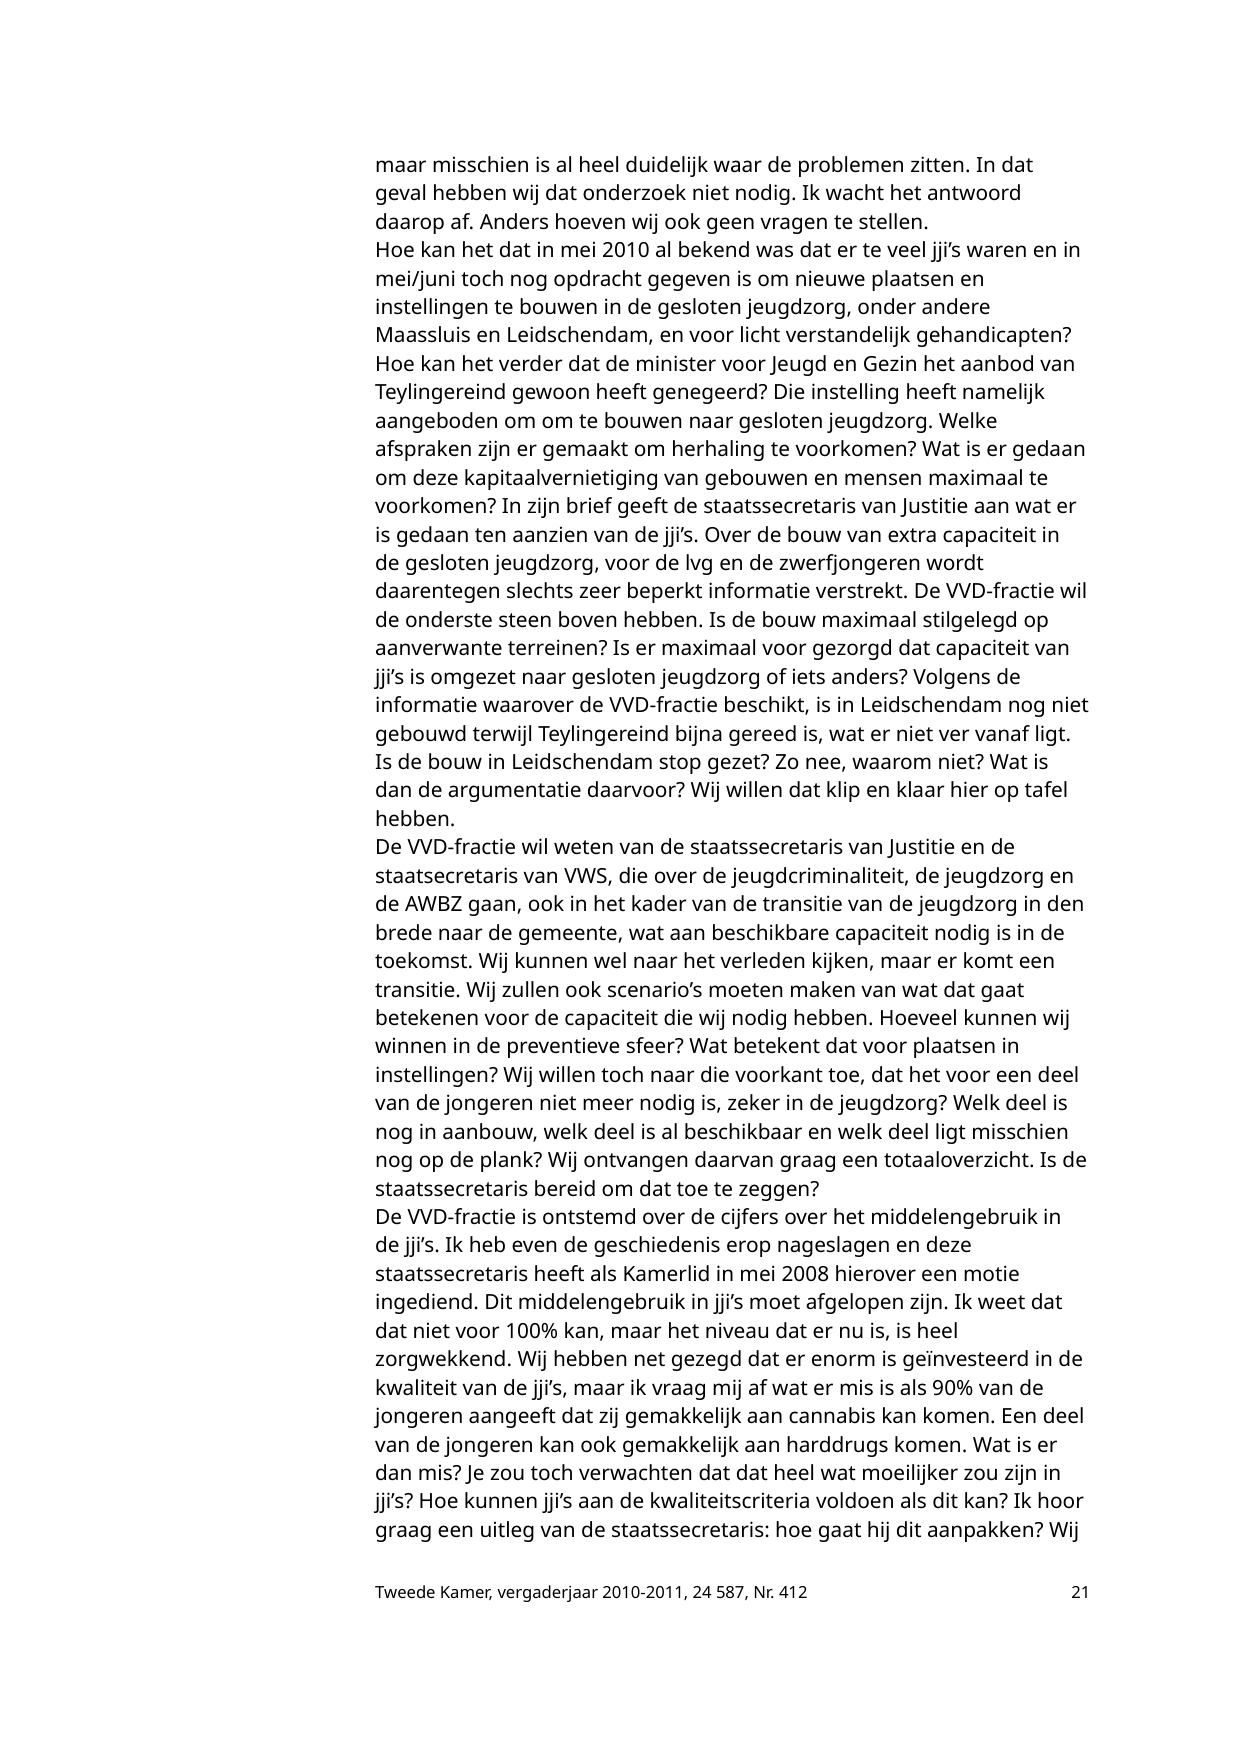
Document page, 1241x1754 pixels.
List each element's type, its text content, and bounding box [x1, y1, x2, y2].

text maar misschien is al heel duidelijk waar de problemen zitten. In dat geval hebben wij dat onderzoek niet nodig. Ik wacht het antwoord daarop af. Anders hoeven wij ook geen vragen te stellen. [375, 150, 1090, 235]
text Hoe kan het dat in mei 2010 al bekend was dat er te veel jji’s waren en in mei/juni toch nog opdracht gegeven is om nieuwe plaatsen en instellingen te bouwen in de gesloten jeugdzorg, onder andere Maassluis en Leidschendam, en voor licht verstandelijk gehandicapten? Hoe kan het verder dat de minister voor Jeugd en Gezin het aanbod van Teylingereind gewoon heeft genegeerd? Die instelling heeft namelijk aangeboden om om te bouwen naar gesloten jeugdzorg. Welke afspraken zijn er gemaakt om herhaling te voorkomen? Wat is er gedaan om deze kapitaalvernietiging van gebouwen en mensen maximaal te voorkomen? In zijn brief geeft de staatssecretaris van Justitie aan wat er is gedaan ten aanzien van de jji’s. Over de bouw van extra capaciteit in de gesloten jeugdzorg, voor de lvg en de zwerfjongeren wordt daarentegen slechts zeer beperkt informatie verstrekt. De VVD-fractie wil de onderste steen boven hebben. Is de bouw maximaal stilgelegd op aanverwante terreinen? Is er maximaal voor gezorgd dat capaciteit van jji’s is omgezet naar gesloten jeugdzorg of iets anders? Volgens de informatie waarover de VVD-fractie beschikt, is in Leidschendam nog niet gebouwd terwijl Teylingereind bijna gereed is, wat er niet ver vanaf ligt. Is de bouw in Leidschendam stop gezet? Zo nee, waarom niet? Wat is dan de argumentatie daarvoor? Wij willen dat klip en klaar hier op tafel hebben. [375, 235, 1090, 832]
text De VVD-fractie is ontstemd over de cijfers over het middelengebruik in de jji’s. Ik heb even de geschiedenis erop nageslagen en deze staatssecretaris heeft als Kamerlid in mei 2008 hierover een motie ingediend. Dit middelengebruik in jji’s moet afgelopen zijn. Ik weet dat dat niet voor 100% kan, maar het niveau dat er nu is, is heel zorgwekkend. Wij hebben net gezegd dat er enorm is geïnvesteerd in de kwaliteit van de jji’s, maar ik vraag mij af wat er mis is als 90% van de jongeren aangeeft dat zij gemakkelijk aan cannabis kan komen. Een deel van de jongeren kan ook gemakkelijk aan harddrugs komen. Wat is er dan mis? Je zou toch verwachten dat dat heel wat moeilijker zou zijn in jji’s? Hoe kunnen jji’s aan de kwaliteitscriteria voldoen als dit kan? Ik hoor graag een uitleg van de staatssecretaris: hoe gaat hij dit aanpakken? Wij [375, 1202, 1090, 1543]
text De VVD-fractie wil weten van de staatssecretaris van Justitie en de staatsecretaris van VWS, die over de jeugdcriminaliteit, de jeugdzorg en de AWBZ gaan, ook in het kader van de transitie van de jeugdzorg in den brede naar de gemeente, wat aan beschikbare capaciteit nodig is in de toekomst. Wij kunnen wel naar het verleden kijken, maar er komt een transitie. Wij zullen ook scenario’s moeten maken van wat dat gaat betekenen voor de capaciteit die wij nodig hebben. Hoeveel kunnen wij winnen in de preventieve sfeer? Wat betekent dat voor plaatsen in instellingen? Wij willen toch naar die voorkant toe, dat het voor een deel van de jongeren niet meer nodig is, zeker in de jeugdzorg? Welk deel is nog in aanbouw, welk deel is al beschikbaar en welk deel ligt misschien nog op de plank? Wij ontvangen daarvan graag een totaaloverzicht. Is de staatssecretaris bereid om dat toe te zeggen? [375, 832, 1090, 1202]
